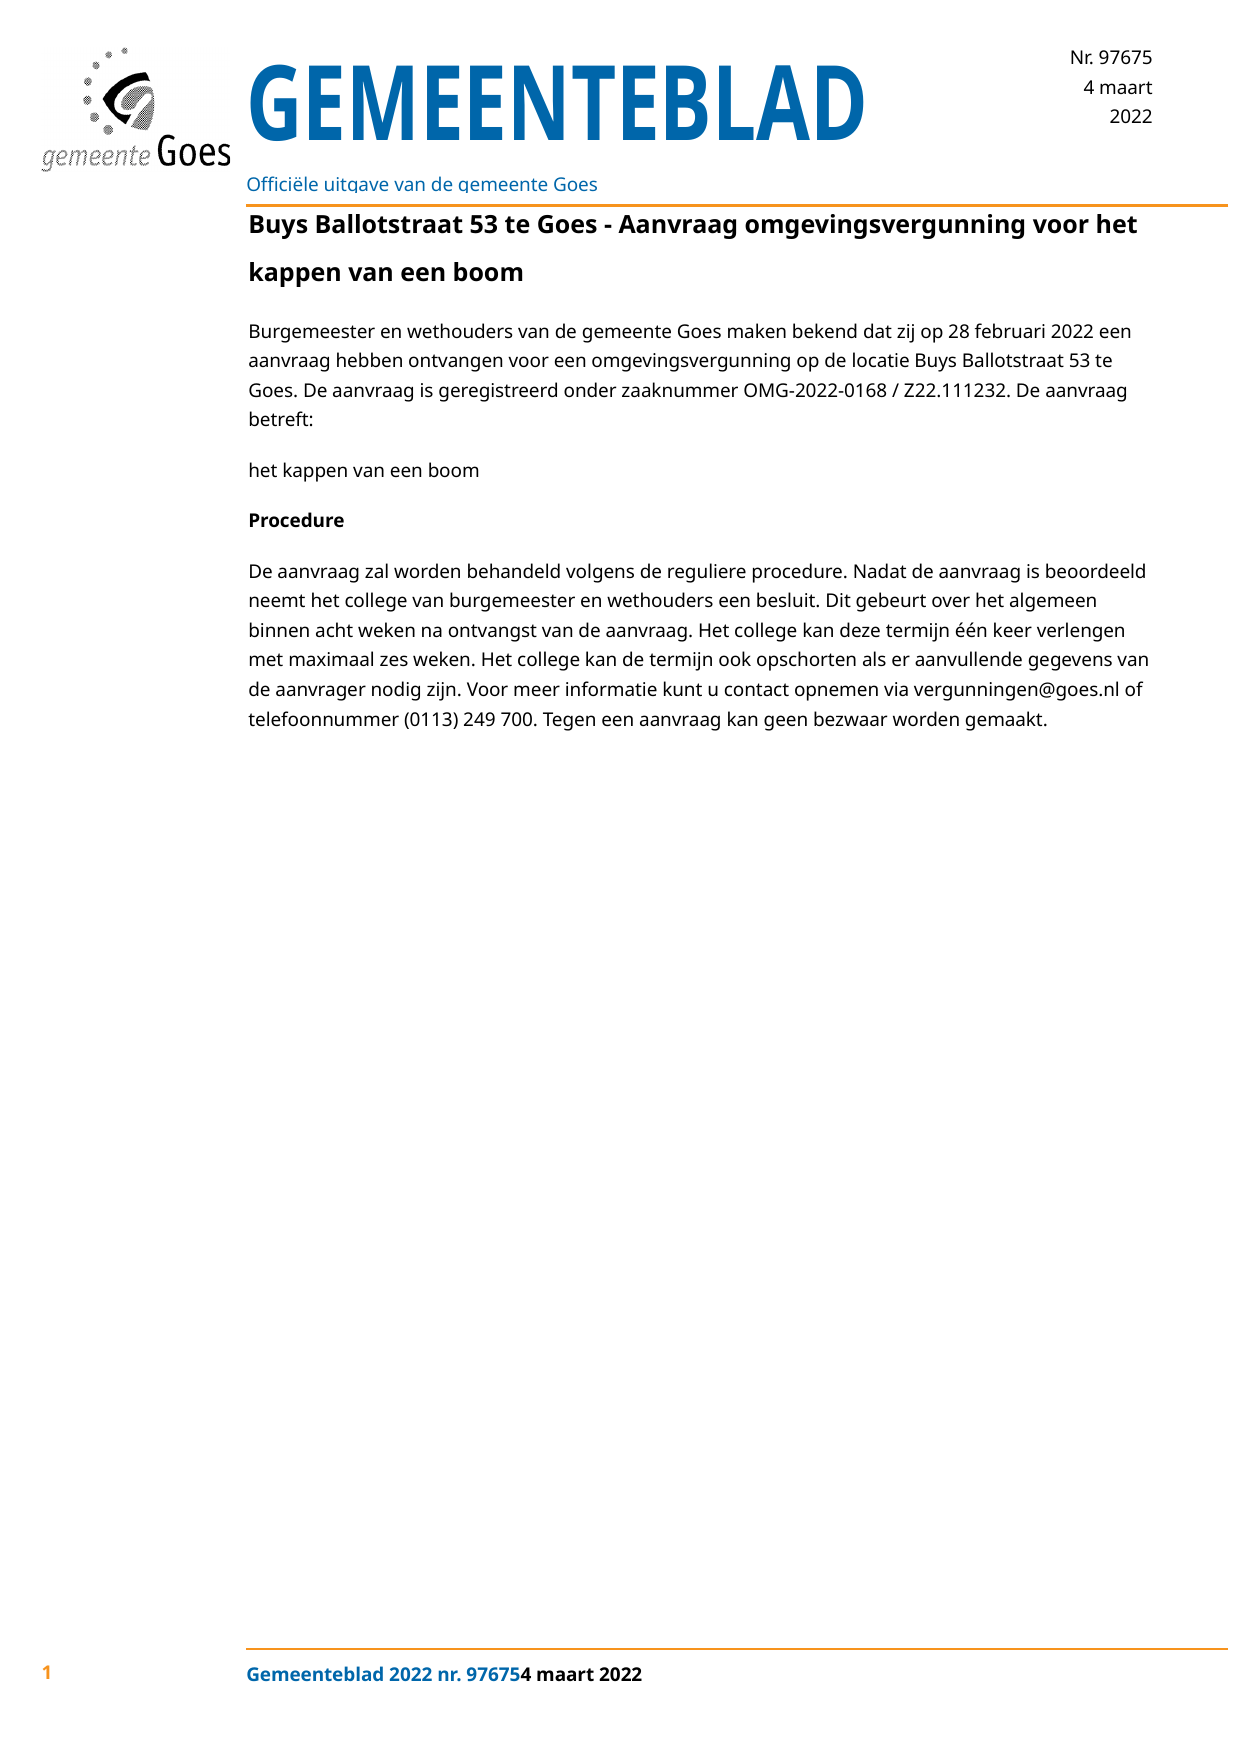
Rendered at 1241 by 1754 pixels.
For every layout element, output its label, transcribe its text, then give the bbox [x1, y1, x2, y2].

text Buys Ballotstraat 53 te Goes - Aanvraag omgevingsvergunning voor het kappen van een boom [248, 207, 1152, 288]
text Burgemeester en wethouders van de gemeente Goes maken bekend dat zij op 28 februari 2022 een aanvraag hebben ontvangen voor een omgevingsvergunning op de locatie Buys Ballotstraat 53 te Goes. De aanvraag is geregistreerd onder zaaknummer OMG-2022-0168 / Z22.111232. De aanvraag betreft: [248, 318, 1152, 432]
text Procedure [248, 507, 1152, 533]
picture [41, 47, 231, 172]
text De aanvraag zal worden behandeld volgens de reguliere procedure. Nadat de aanvraag is beoordeeld neemt het college van burgemeester en wethouders een besluit. Dit gebeurt over het algemeen binnen acht weken na ontvangst van de aanvraag. Het college kan deze termijn één keer verlengen met maximaal zes weken. Het college kan de termijn ook opschorten als er aanvullende gegevens van de aanvrager nodig zijn. Voor meer informatie kunt u contact opnemen via vergunningen@goes.nl of telefoonnummer (0113) 249 700. Tegen een aanvraag kan geen bezwaar worden gemaakt. [248, 558, 1152, 732]
text het kappen van een boom [248, 457, 1152, 483]
